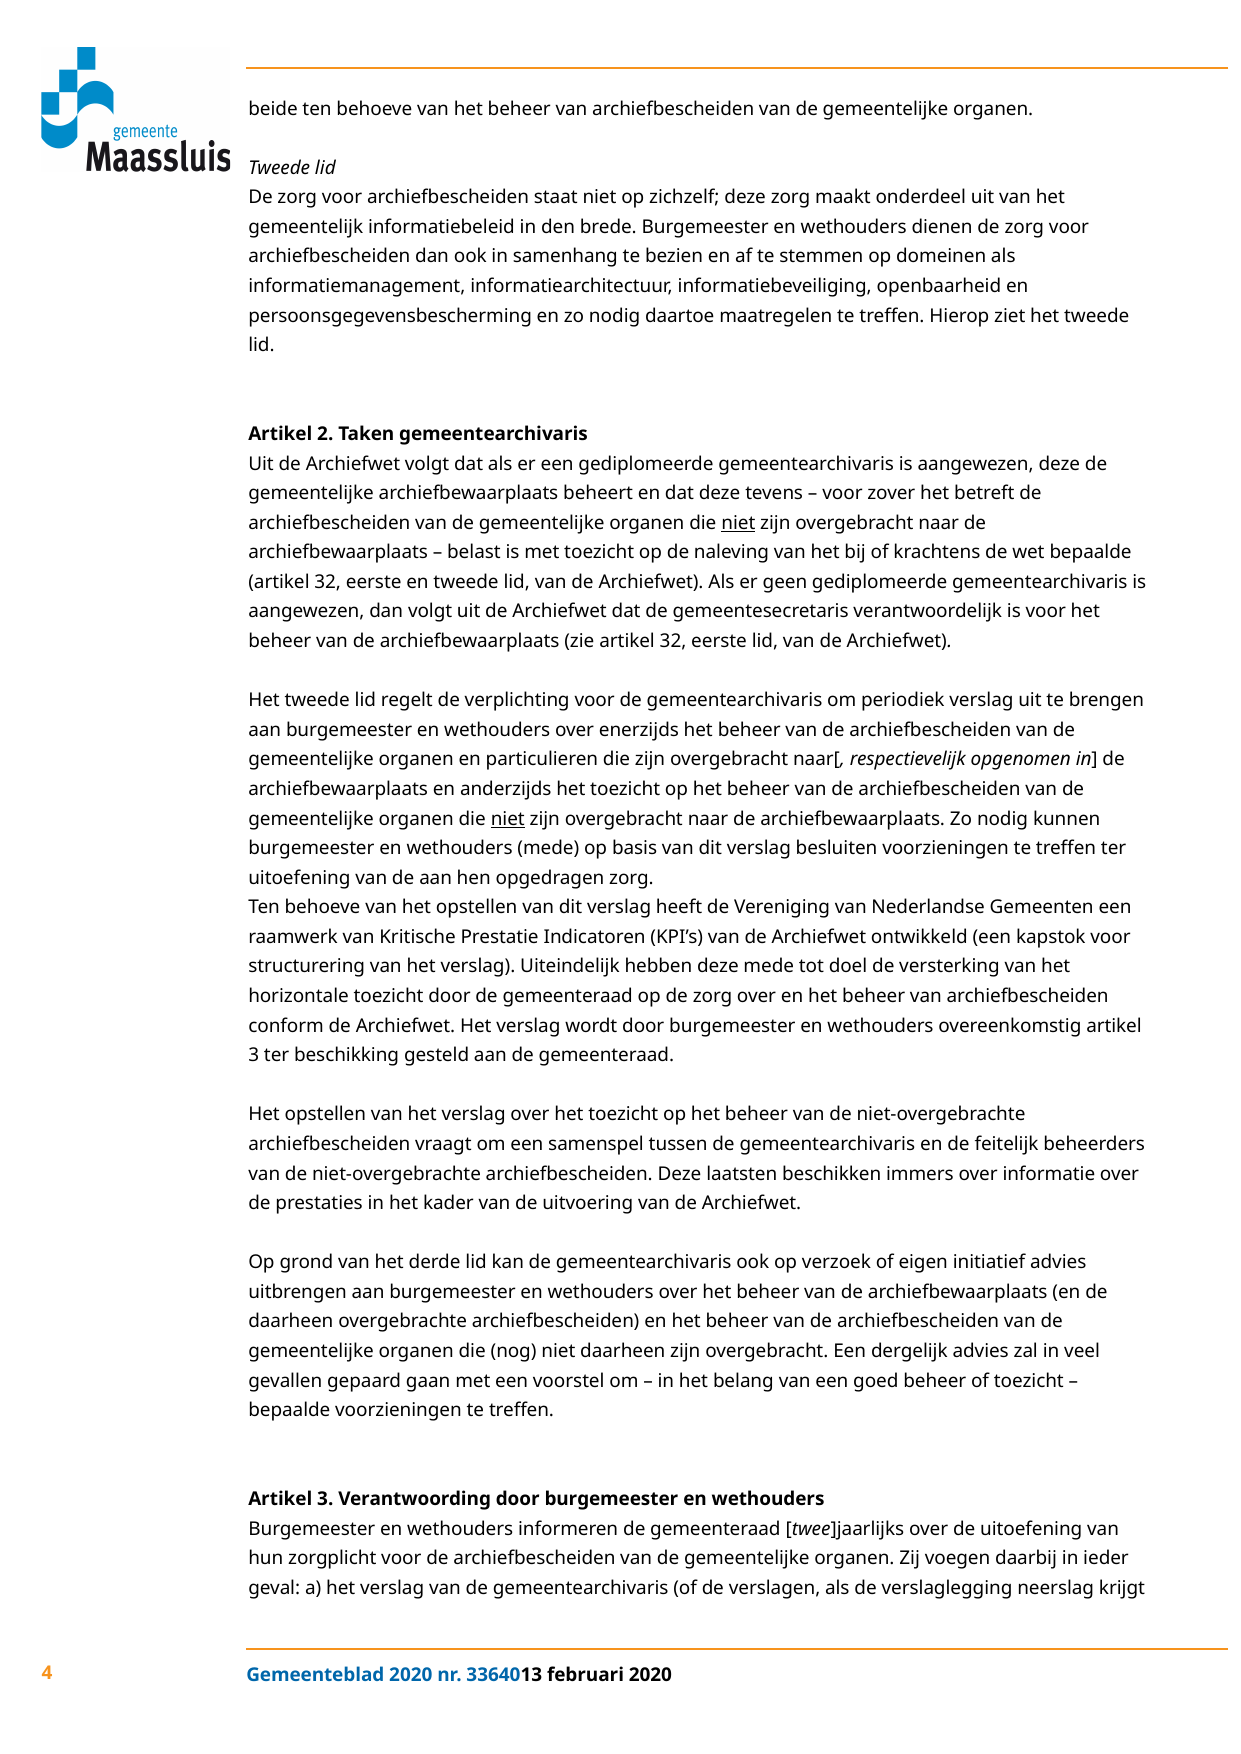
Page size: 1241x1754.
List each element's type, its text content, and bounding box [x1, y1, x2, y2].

text Op grond van het derde lid kan de gemeentearchivaris ook op verzoek of eigen initiatief advies uitbrengen aan burgemeester en wethouders over het beheer van de archiefbewaarplaats (en de daarheen overgebrachte archiefbescheiden) en het beheer van de archiefbescheiden van de gemeentelijke organen die (nog) niet daarheen zijn overgebracht. Een dergelijk advies zal in veel gevallen gepaard gaan met een voorstel om – in het belang van een goed beheer of toezicht – bepaalde voorzieningen te treffen. [248, 1248, 1152, 1422]
text Het tweede lid regelt de verplichting voor de gemeentearchivaris om periodiek verslag uit te brengen aan burgemeester en wethouders over enerzijds het beheer van de archiefbescheiden van de gemeentelijke organen en particulieren die zijn overgebracht naar[, respectievelijk opgenomen in] de archiefbewaarplaats en anderzijds het toezicht op het beheer van de archiefbescheiden van de gemeentelijke organen die niet zijn overgebracht naar de archiefbewaarplaats. Zo nodig kunnen burgemeester en wethouders (mede) op basis van dit verslag besluiten voorzieningen te treffen ter uitoefening van de aan hen opgedragen zorg. [248, 686, 1152, 890]
text Burgemeester en wethouders informeren de gemeenteraad [twee]jaarlijks over de uitoefening van hun zorgplicht voor de archiefbescheiden van de gemeentelijke organen. Zij voegen daarbij in ieder geval: a) het verslag van de gemeentearchivaris (of de verslagen, als de verslaglegging neerslag krijgt [248, 1515, 1152, 1600]
picture [41, 47, 231, 172]
text Tweede lid [248, 154, 1152, 180]
picture [41, 47, 77, 92]
text Artikel 3. Verantwoording door burgemeester en wethouders [248, 1485, 1152, 1511]
text Het opstellen van het verslag over het toezicht op het beheer van de niet-overgebrachte archiefbescheiden vraagt om een samenspel tussen de gemeentearchivaris en de feitelijk beheerders van de niet-overgebrachte archiefbescheiden. Deze laatsten beschikken immers over informatie over de prestaties in het kader van de uitvoering van de Archiefwet. [248, 1101, 1152, 1215]
text Artikel 2. Taken gemeentearchivaris [248, 420, 1152, 446]
text beide ten behoeve van het beheer van archiefbescheiden van de gemeentelijke organen. [248, 95, 1152, 121]
text De zorg voor archiefbescheiden staat niet op zichzelf; deze zorg maakt onderdeel uit van het gemeentelijk informatiebeleid in den brede. Burgemeester en wethouders dienen de zorg voor archiefbescheiden dan ook in samenhang te bezien en af te stemmen op domeinen als informatiemanagement, informatiearchitectuur, informatiebeveiliging, openbaarheid en persoonsgegevensbescherming en zo nodig daartoe maatregelen te treffen. Hierop ziet het tweede lid. [248, 183, 1152, 357]
text Uit de Archiefwet volgt dat als er een gediplomeerde gemeentearchivaris is aangewezen, deze de gemeentelijke archiefbewaarplaats beheert en dat deze tevens – voor zover het betreft de archiefbescheiden van de gemeentelijke organen die niet zijn overgebracht naar de archiefbewaarplaats – belast is met toezicht op de naleving van het bij of krachtens de wet bepaalde (artikel 32, eerste en tweede lid, van de Archiefwet). Als er geen gediplomeerde gemeentearchivaris is aangewezen, dan volgt uit de Archiefwet dat de gemeentesecretaris verantwoordelijk is voor het beheer van de archiefbewaarplaats (zie artikel 32, eerste lid, van de Archiefwet). [248, 450, 1152, 653]
text Ten behoeve van het opstellen van dit verslag heeft de Vereniging van Nederlandse Gemeenten een raamwerk van Kritische Prestatie Indicatoren (KPI’s) van de Archiefwet ontwikkeld (een kapstok voor structurering van het verslag). Uiteindelijk hebben deze mede tot doel de versterking van het horizontale toezicht door de gemeenteraad op de zorg over en het beheer van archiefbescheiden conform de Archiefwet. Het verslag wordt door burgemeester en wethouders overeenkomstig artikel 3 ter beschikking gesteld aan de gemeenteraad. [248, 893, 1152, 1067]
